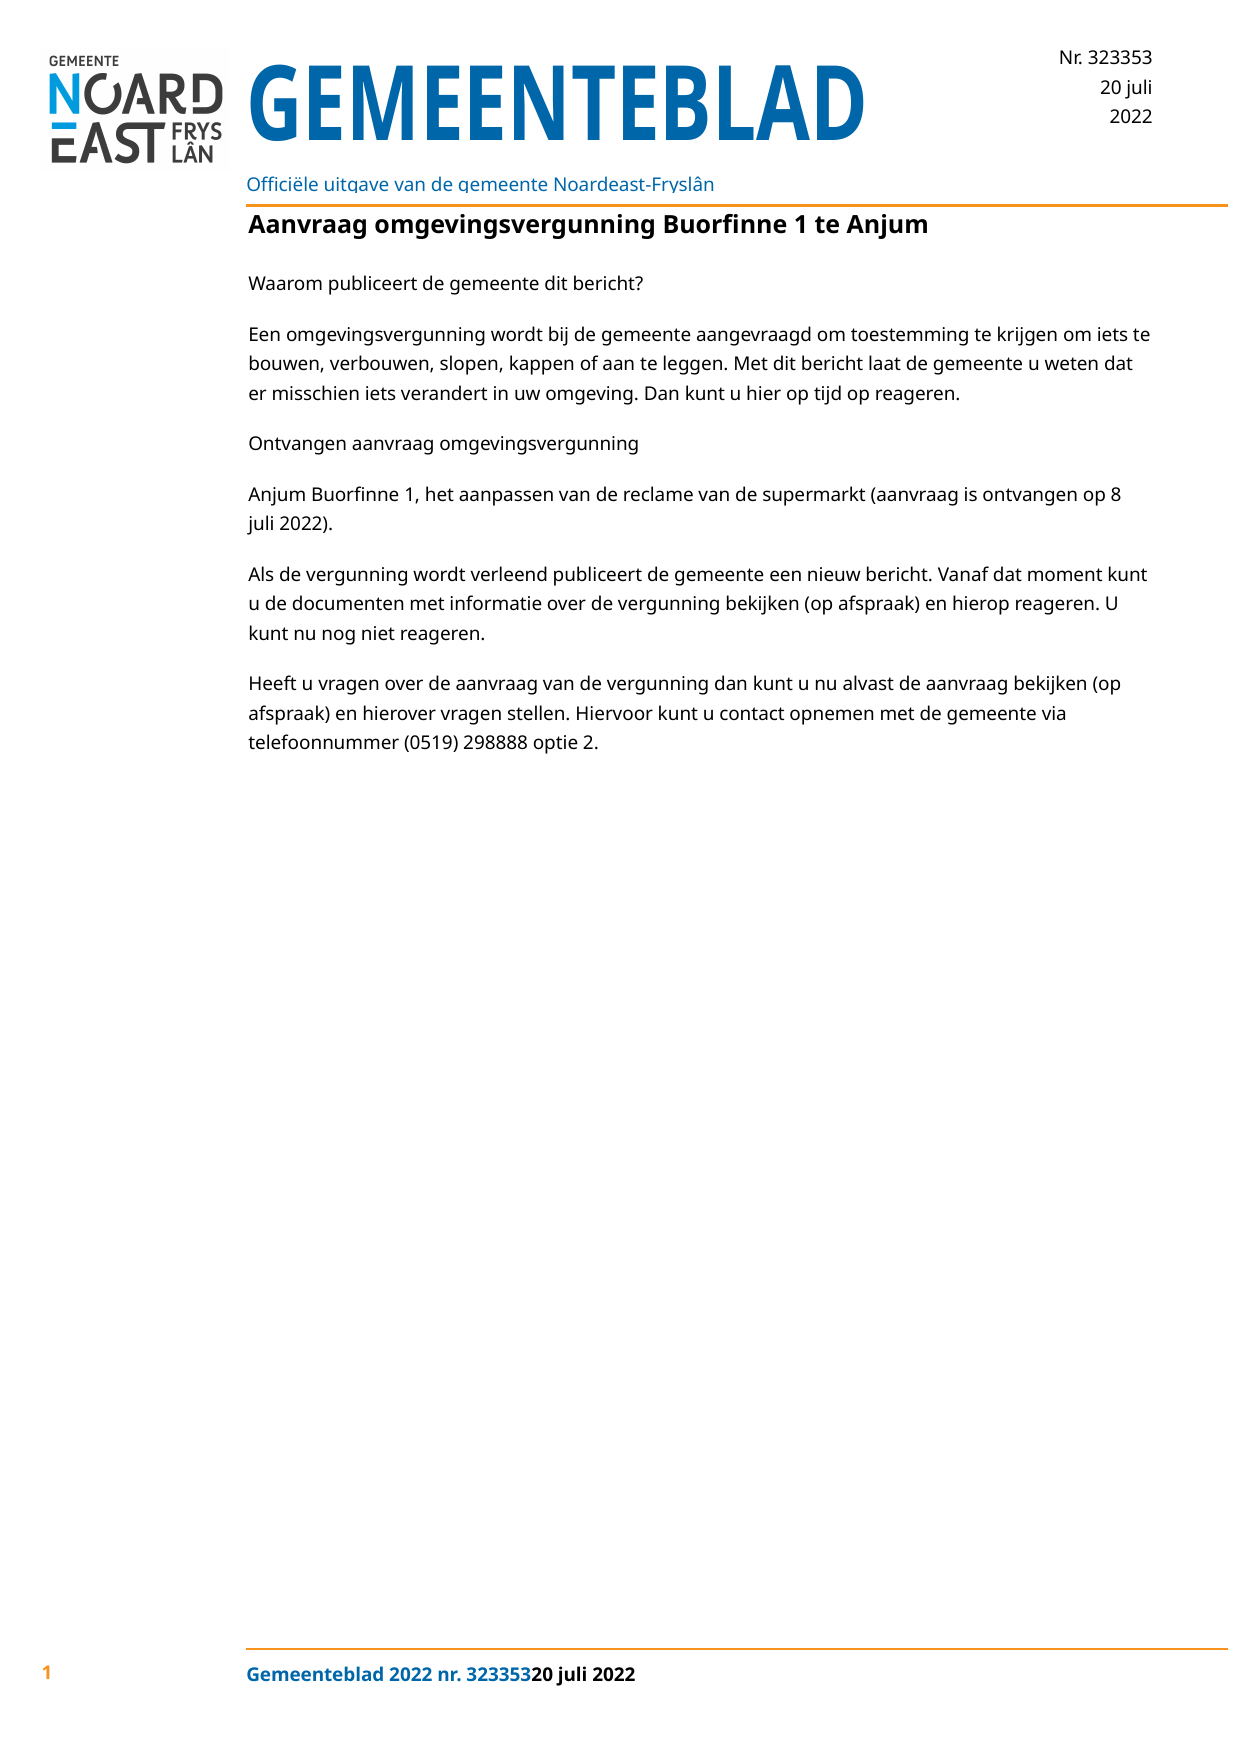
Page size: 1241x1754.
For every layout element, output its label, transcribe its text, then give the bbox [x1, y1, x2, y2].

picture [41, 47, 231, 172]
text Een omgevingsvergunning wordt bij de gemeente aangevraagd om toestemming te krijgen om iets te bouwen, verbouwen, slopen, kappen of aan te leggen. Met dit bericht laat de gemeente u weten dat er misschien iets verandert in uw omgeving. Dan kunt u hier op tijd op reageren. [248, 321, 1152, 406]
text Heeft u vragen over de aanvraag van de vergunning dan kunt u nu alvast de aanvraag bekijken (op afspraak) en hierover vragen stellen. Hiervoor kunt u contact opnemen met de gemeente via telefoonnummer (0519) 298888 optie 2. [248, 670, 1152, 755]
text Anjum Buorfinne 1, het aanpassen van de reclame van de supermarkt (aanvraag is ontvangen op 8 juli 2022). [248, 481, 1152, 536]
text Aanvraag omgevingsvergunning Buorfinne 1 te Anjum [248, 207, 1152, 241]
text Als de vergunning wordt verleend publiceert de gemeente een nieuw bericht. Vanaf dat moment kunt u de documenten met informatie over de vergunning bekijken (op afspraak) en hierop reageren. U kunt nu nog niet reageren. [248, 561, 1152, 646]
text Ontvangen aanvraag omgevingsvergunning [248, 430, 1152, 456]
text Waarom publiceert de gemeente dit bericht? [248, 270, 1152, 296]
